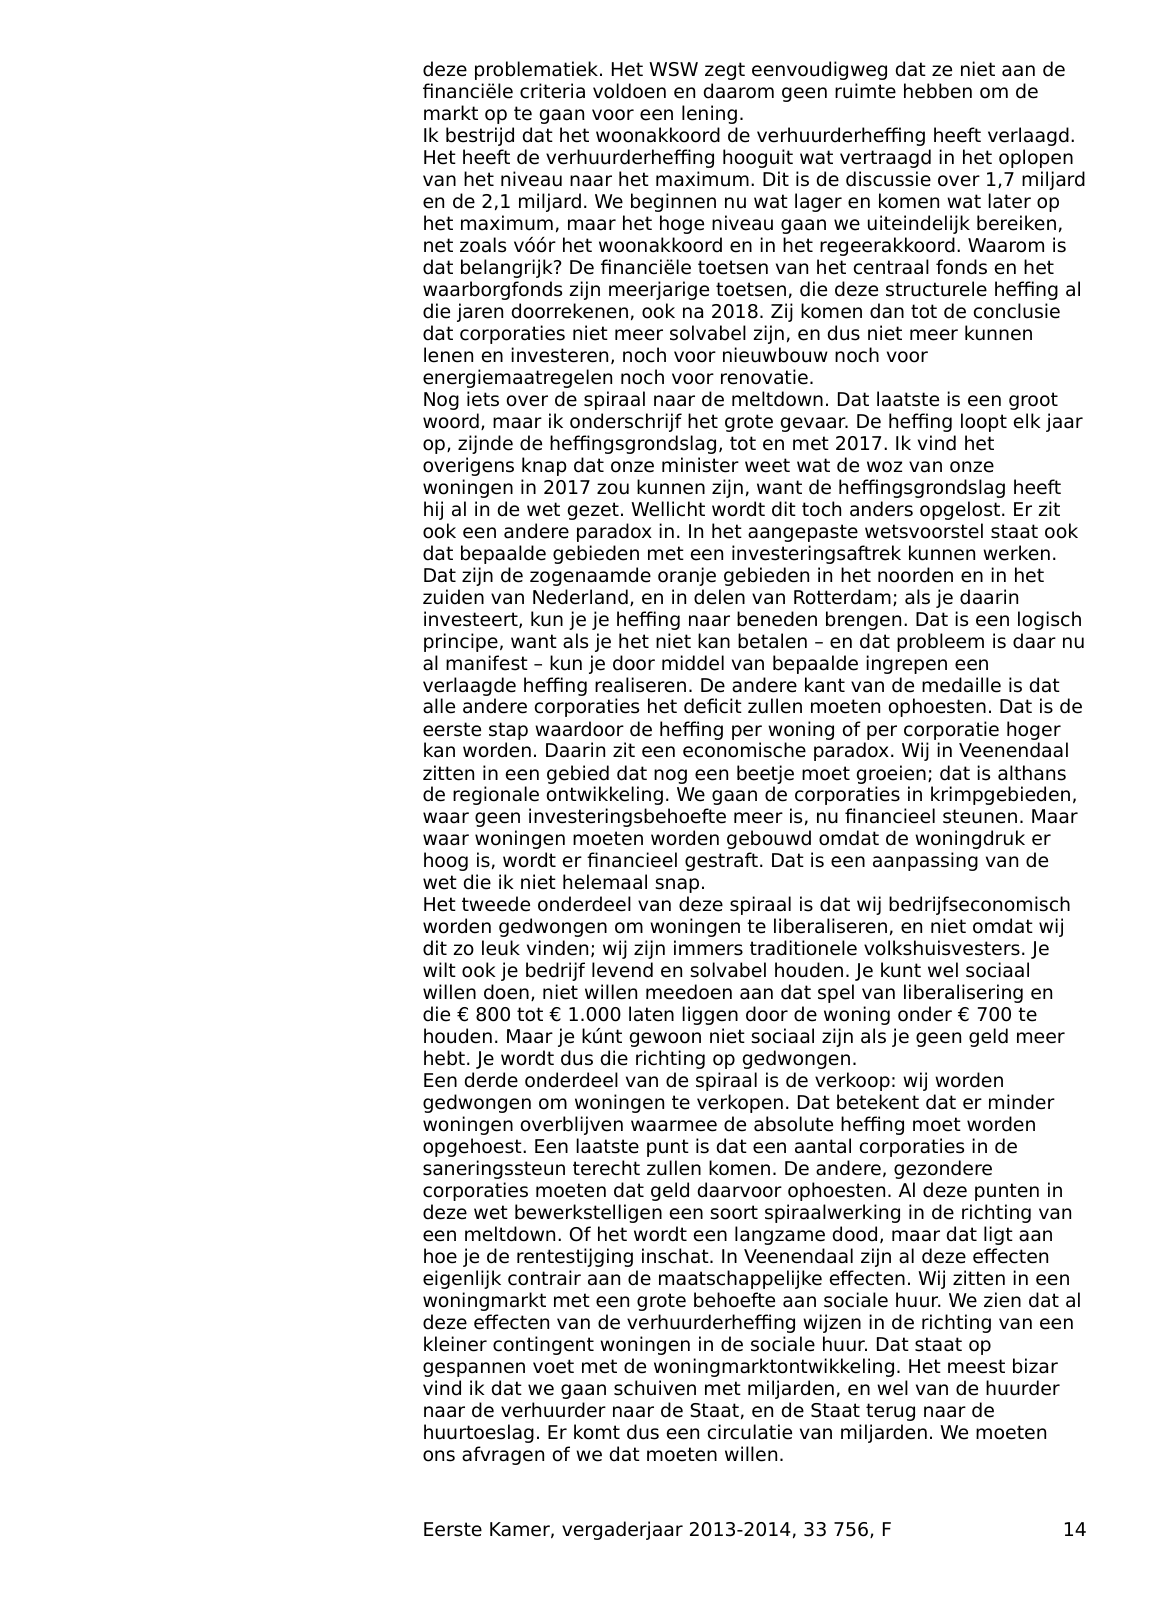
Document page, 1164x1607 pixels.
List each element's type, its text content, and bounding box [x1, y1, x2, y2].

text deze problematiek. Het WSW zegt eenvoudigweg dat ze niet aan de financiële criteria voldoen en daarom geen ruimte hebben om de markt op te gaan voor een lening. [422, 59, 1087, 125]
text Het tweede onderdeel van deze spiraal is dat wij bedrijfseconomisch worden gedwongen om woningen te liberaliseren, en niet omdat wij dit zo leuk vinden; wij zijn immers traditionele volkshuisvesters. Je wilt ook je bedrijf levend en solvabel houden. Je kunt wel sociaal willen doen, niet willen meedoen aan dat spel van liberalisering en die € 800 tot € 1.000 laten liggen door de woning onder € 700 te houden. Maar je kúnt gewoon niet sociaal zijn als je geen geld meer hebt. Je wordt dus die richting op gedwongen. [422, 894, 1087, 1070]
text Nog iets over de spiraal naar de meltdown. Dat laatste is een groot woord, maar ik onderschrijf het grote gevaar. De heffing loopt elk jaar op, zijnde de heffingsgrondslag, tot en met 2017. Ik vind het overigens knap dat onze minister weet wat de woz van onze woningen in 2017 zou kunnen zijn, want de heffingsgrondslag heeft hij al in de wet gezet. Wellicht wordt dit toch anders opgelost. Er zit ook een andere paradox in. In het aangepaste wetsvoorstel staat ook dat bepaalde gebieden met een investeringsaftrek kunnen werken. Dat zijn de zogenaamde oranje gebieden in het noorden en in het zuiden van Nederland, en in delen van Rotterdam; als je daarin investeert, kun je je heffing naar beneden brengen. Dat is een logisch principe, want als je het niet kan betalen – en dat probleem is daar nu al manifest – kun je door middel van bepaalde ingrepen een verlaagde heffing realiseren. De andere kant van de medaille is dat alle andere corporaties het deficit zullen moeten ophoesten. Dat is de eerste stap waardoor de heffing per woning of per corporatie hoger kan worden. Daarin zit een economische paradox. Wij in Veenendaal zitten in een gebied dat nog een beetje moet groeien; dat is althans de regionale ontwikkeling. We gaan de corporaties in krimpgebieden, waar geen investeringsbehoefte meer is, nu financieel steunen. Maar waar woningen moeten worden gebouwd omdat de woningdruk er hoog is, wordt er financieel gestraft. Dat is een aanpassing van de wet die ik niet helemaal snap. [422, 389, 1087, 894]
text Een derde onderdeel van de spiraal is de verkoop: wij worden gedwongen om woningen te verkopen. Dat betekent dat er minder woningen overblijven waarmee de absolute heffing moet worden opgehoest. Een laatste punt is dat een aantal corporaties in de saneringssteun terecht zullen komen. De andere, gezondere corporaties moeten dat geld daarvoor ophoesten. Al deze punten in deze wet bewerkstelligen een soort spiraalwerking in de richting van een meltdown. Of het wordt een langzame dood, maar dat ligt aan hoe je de rentestijging inschat. In Veenendaal zijn al deze effecten eigenlijk contrair aan de maatschappelijke effecten. Wij zitten in een woningmarkt met een grote behoefte aan sociale huur. We zien dat al deze effecten van de verhuurderheffing wijzen in de richting van een kleiner contingent woningen in de sociale huur. Dat staat op gespannen voet met de woningmarktontwikkeling. Het meest bizar vind ik dat we gaan schuiven met miljarden, en wel van de huurder naar de verhuurder naar de Staat, en de Staat terug naar de huurtoeslag. Er komt dus een circulatie van miljarden. We moeten ons afvragen of we dat moeten willen. [422, 1070, 1087, 1466]
text Ik bestrijd dat het woonakkoord de verhuurderheffing heeft verlaagd. Het heeft de verhuurderheffing hooguit wat vertraagd in het oplopen van het niveau naar het maximum. Dit is de discussie over 1,7 miljard en de 2,1 miljard. We beginnen nu wat lager en komen wat later op het maximum, maar het hoge niveau gaan we uiteindelijk bereiken, net zoals vóór het woonakkoord en in het regeerakkoord. Waarom is dat belangrijk? De financiële toetsen van het centraal fonds en het waarborgfonds zijn meerjarige toetsen, die deze structurele heffing al die jaren doorrekenen, ook na 2018. Zij komen dan tot de conclusie dat corporaties niet meer solvabel zijn, en dus niet meer kunnen lenen en investeren, noch voor nieuwbouw noch voor energiemaatregelen noch voor renovatie. [422, 125, 1087, 389]
